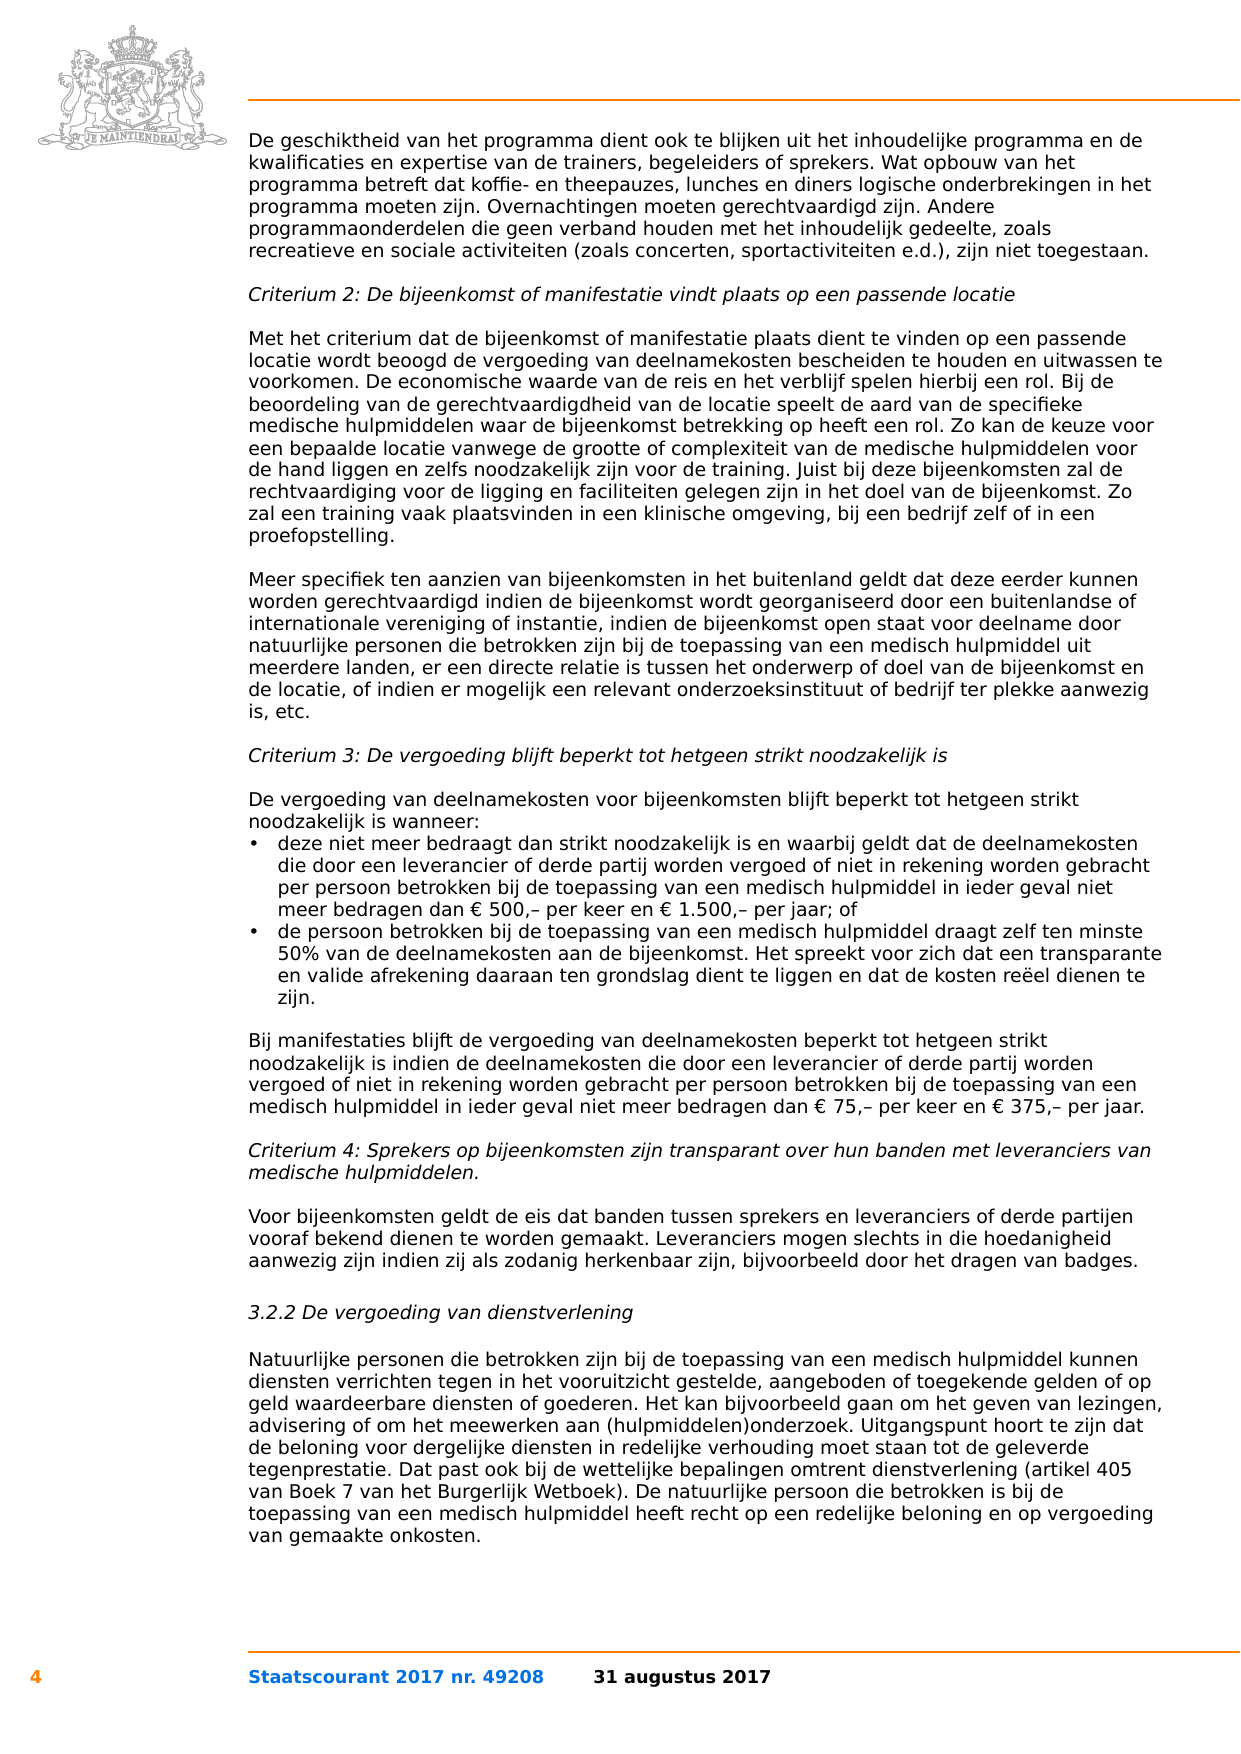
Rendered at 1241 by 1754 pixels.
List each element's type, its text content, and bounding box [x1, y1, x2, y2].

text Voor bijeenkomsten geldt de eis dat banden tussen sprekers en leveranciers of derde partijen vooraf bekend dienen te worden gemaakt. Leveranciers mogen slechts in die hoedanigheid aanwezig zijn indien zij als zodanig herkenbaar zijn, bijvoorbeeld door het dragen van badges. [248, 1206, 1163, 1272]
subtitle Criterium 2: De bijeenkomst of manifestatie vindt plaats op een passende locatie [248, 284, 1163, 306]
text Met het criterium dat de bijeenkomst of manifestatie plaats dient te vinden op een passende locatie wordt beoogd de vergoeding van deelnamekosten bescheiden te houden en uitwassen te voorkomen. De economische waarde van de reis en het verblijf spelen hierbij een rol. Bij de beoordeling van de gerechtvaardigdheid van de locatie speelt de aard van de specifieke medische hulpmiddelen waar de bijeenkomst betrekking op heeft een rol. Zo kan de keuze voor een bepaalde locatie vanwege de grootte of complexiteit van de medische hulpmiddelen voor de hand liggen en zelfs noodzakelijk zijn voor de training. Juist bij deze bijeenkomsten zal de rechtvaardiging voor de ligging en faciliteiten gelegen zijn in het doel van de bijeenkomst. Zo zal een training vaak plaatsvinden in een klinische omgeving, bij een bedrijf zelf of in een proefopstelling. [248, 327, 1163, 547]
text De vergoeding van deelnamekosten voor bijeenkomsten blijft beperkt tot hetgeen strikt noodzakelijk is wanneer: [248, 789, 1163, 833]
text De geschiktheid van het programma dient ook te blijken uit het inhoudelijke programma en de kwalificaties en expertise van de trainers, begeleiders of sprekers. Wat opbouw van het programma betreft dat koffie- en theepauzes, lunches en diners logische onderbrekingen in het programma moeten zijn. Overnachtingen moeten gerechtvaardigd zijn. Andere programmaonderdelen die geen verband houden met het inhoudelijk gedeelte, zoals recreatieve en sociale activiteiten (zoals concerten, sportactiviteiten e.d.), zijn niet toegestaan. [248, 130, 1163, 262]
text Meer specifiek ten aanzien van bijeenkomsten in het buitenland geldt dat deze eerder kunnen worden gerechtvaardigd indien de bijeenkomst wordt georganiseerd door een buitenlandse of internationale vereniging of instantie, indien de bijeenkomst open staat voor deelname door natuurlijke personen die betrokken zijn bij de toepassing van een medisch hulpmiddel uit meerdere landen, er een directe relatie is tussen het onderwerp of doel van de bijeenkomst en de locatie, of indien er mogelijk een relevant onderzoeksinstituut of bedrijf ter plekke aanwezig is, etc. [248, 569, 1163, 723]
subtitle Criterium 4: Sprekers op bijeenkomsten zijn transparant over hun banden met leveranciers van medische hulpmiddelen. [248, 1140, 1163, 1184]
subtitle 3.2.2 De vergoeding van dienstverlening [248, 1302, 1163, 1324]
text • deze niet meer bedraagt dan strikt noodzakelijk is en waarbij geldt dat de deelnamekosten die door een leverancier of derde partij worden vergoed of niet in rekening worden gebracht per persoon betrokken bij de toepassing van een medisch hulpmiddel in ieder geval niet meer bedragen dan € 500,– per keer en € 1.500,– per jaar; of [248, 833, 1163, 921]
text Bij manifestaties blijft de vergoeding van deelnamekosten beperkt tot hetgeen strikt noodzakelijk is indien de deelnamekosten die door een leverancier of derde partij worden vergoed of niet in rekening worden gebracht per persoon betrokken bij de toepassing van een medisch hulpmiddel in ieder geval niet meer bedragen dan € 75,– per keer en € 375,– per jaar. [248, 1030, 1163, 1118]
subtitle Criterium 3: De vergoeding blijft beperkt tot hetgeen strikt noodzakelijk is [248, 745, 1163, 767]
picture [38, 25, 227, 150]
text Natuurlijke personen die betrokken zijn bij de toepassing van een medisch hulpmiddel kunnen diensten verrichten tegen in het vooruitzicht gestelde, aangeboden of toegekende gelden of op geld waardeerbare diensten of goederen. Het kan bijvoorbeeld gaan om het geven van lezingen, advisering of om het meewerken aan (hulpmiddelen)onderzoek. Uitgangspunt hoort te zijn dat de beloning voor dergelijke diensten in redelijke verhouding moet staan tot de geleverde tegenprestatie. Dat past ook bij de wettelijke bepalingen omtrent dienstverlening (artikel 405 van Boek 7 van het Burgerlijk Wetboek). De natuurlijke persoon die betrokken is bij de toepassing van een medisch hulpmiddel heeft recht op een redelijke beloning en op vergoeding van gemaakte onkosten. [248, 1349, 1163, 1547]
text • de persoon betrokken bij de toepassing van een medisch hulpmiddel draagt zelf ten minste 50% van de deelnamekosten aan de bijeenkomst. Het spreekt voor zich dat een transparante en valide afrekening daaraan ten grondslag dient te liggen en dat de kosten reëel dienen te zijn. [248, 921, 1163, 1008]
